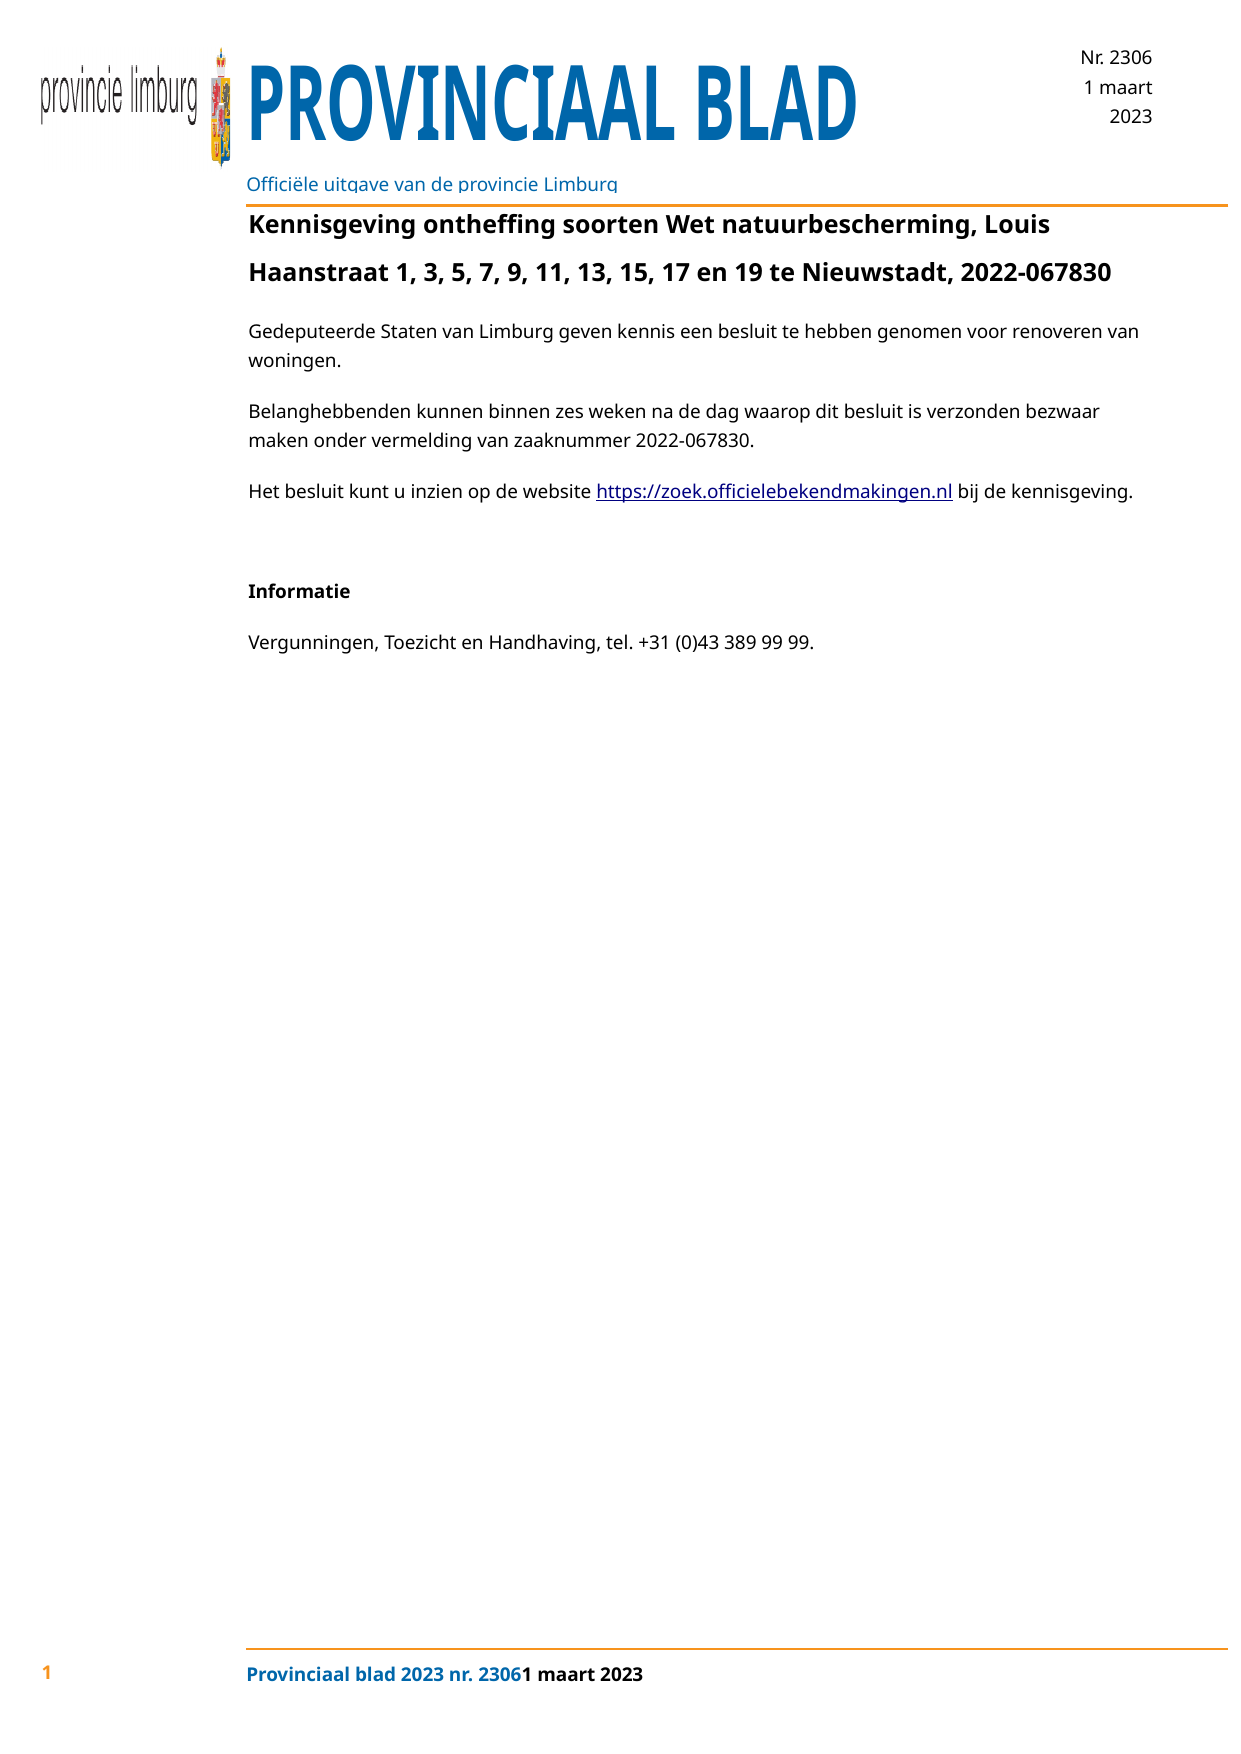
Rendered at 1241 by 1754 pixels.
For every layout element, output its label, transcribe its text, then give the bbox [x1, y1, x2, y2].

text Informatie [248, 579, 1152, 604]
text Het besluit kunt u inzien op de website https://zoek.officielebekendmakingen.nl bij de kennisgeving. [248, 478, 1152, 504]
picture [41, 47, 231, 172]
text Belanghebbenden kunnen binnen zes weken na de dag waarop dit besluit is verzonden bezwaar maken onder vermelding van zaaknummer 2022-067830. [248, 398, 1152, 453]
text Vergunningen, Toezicht en Handhaving, tel. +31 (0)43 389 99 99. [248, 629, 1152, 655]
text Gedeputeerde Staten van Limburg geven kennis een besluit te hebben genomen voor renoveren van woningen. [248, 318, 1152, 373]
text Kennisgeving ontheffing soorten Wet natuurbescherming, Louis Haanstraat 1, 3, 5, 7, 9, 11, 13, 15, 17 en 19 te Nieuwstadt, 2022-067830 [248, 207, 1152, 288]
